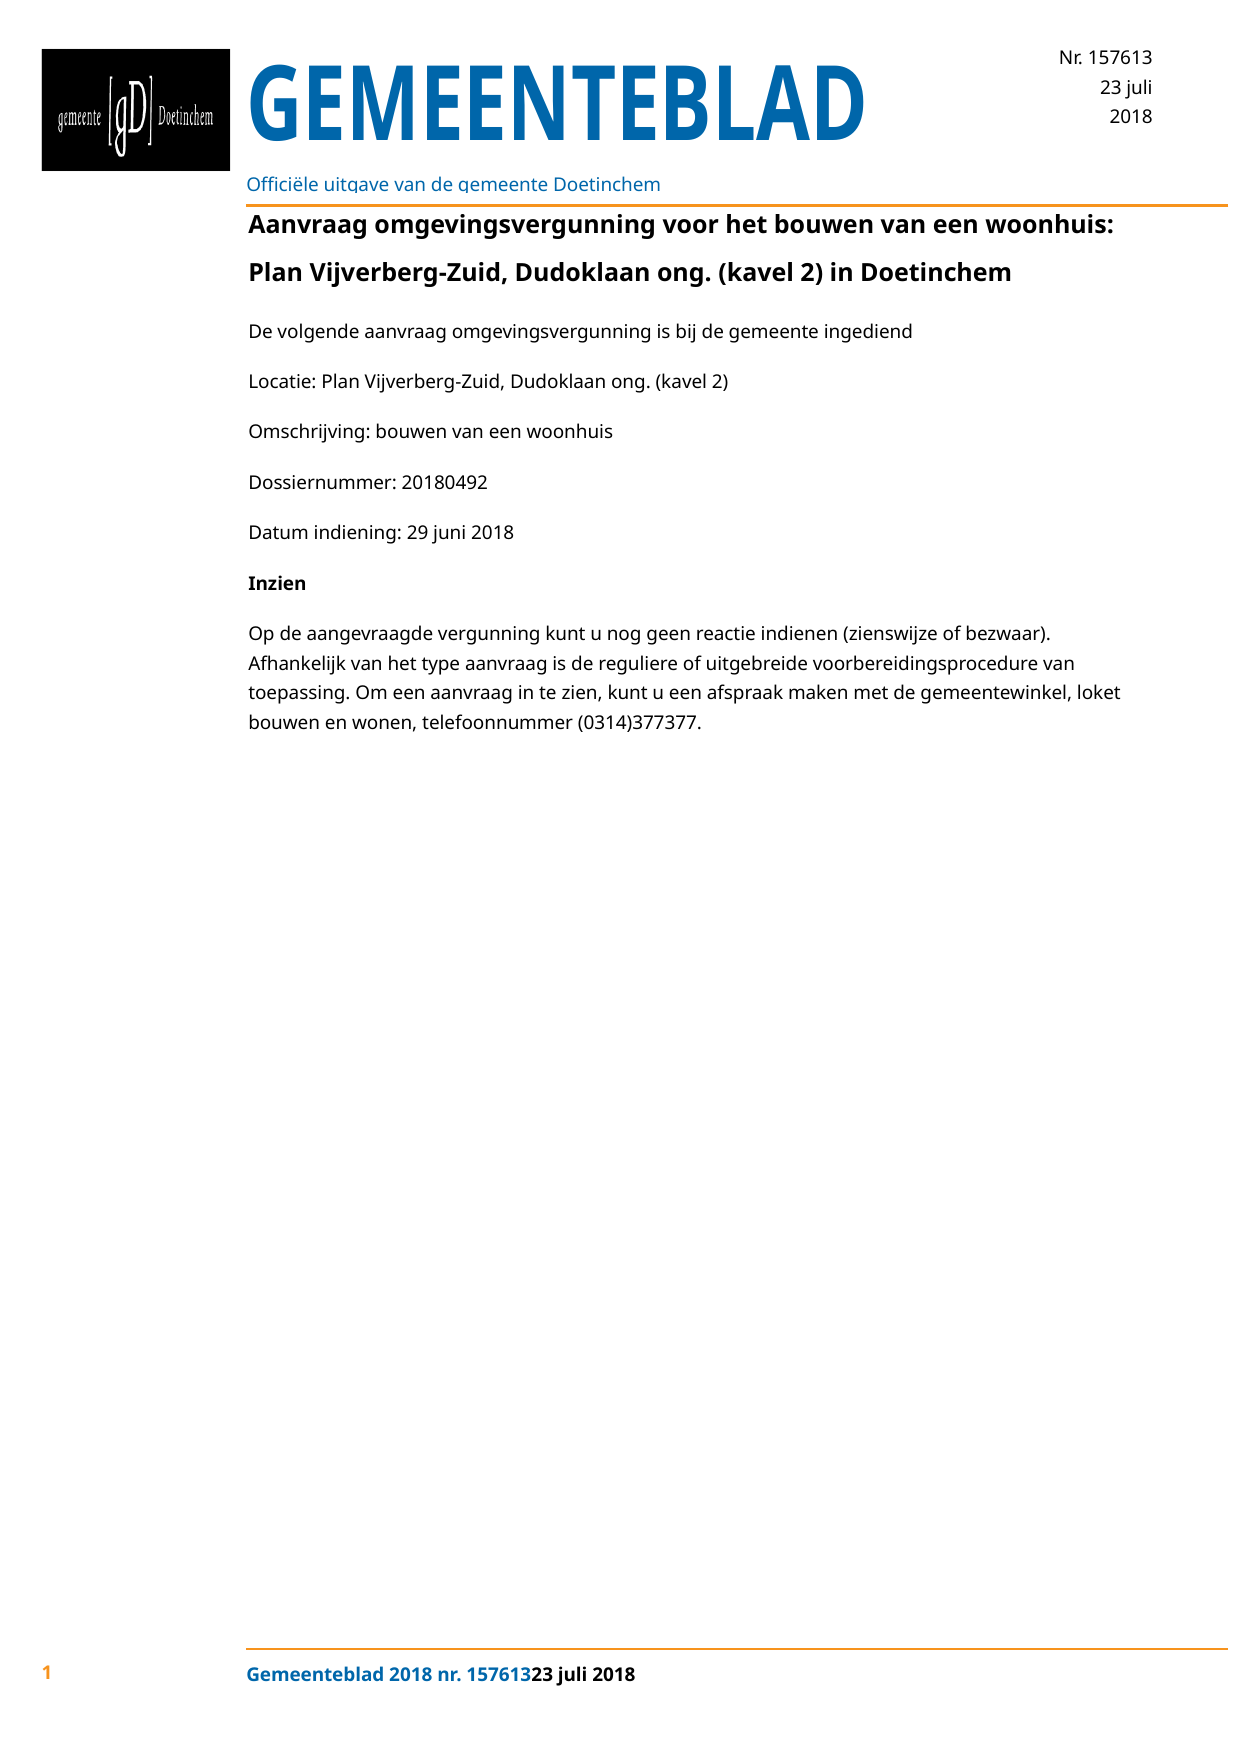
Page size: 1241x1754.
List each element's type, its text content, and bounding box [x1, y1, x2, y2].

text Datum indiening: 29 juni 2018 [248, 519, 1152, 545]
text De volgende aanvraag omgevingsvergunning is bij de gemeente ingediend [248, 318, 1152, 344]
text Inzien [248, 570, 1152, 596]
text Locatie: Plan Vijverberg-Zuid, Dudoklaan ong. (kavel 2) [248, 368, 1152, 394]
text Op de aangevraagde vergunning kunt u nog geen reactie indienen (zienswijze of bezwaar). Afhankelijk van het type aanvraag is de reguliere of uitgebreide voorbereidingsprocedure van toepassing. Om een aanvraag in te zien, kunt u een afspraak maken met de gemeentewinkel, loket bouwen en wonen, telefoonnummer (0314)377377. [248, 620, 1152, 735]
text Aanvraag omgevingsvergunning voor het bouwen van een woonhuis: Plan Vijverberg-Zuid, Dudoklaan ong. (kavel 2) in Doetinchem [248, 207, 1152, 288]
text Dossiernummer: 20180492 [248, 469, 1152, 495]
text Omschrijving: bouwen van een woonhuis [248, 419, 1152, 444]
picture [41, 47, 231, 172]
